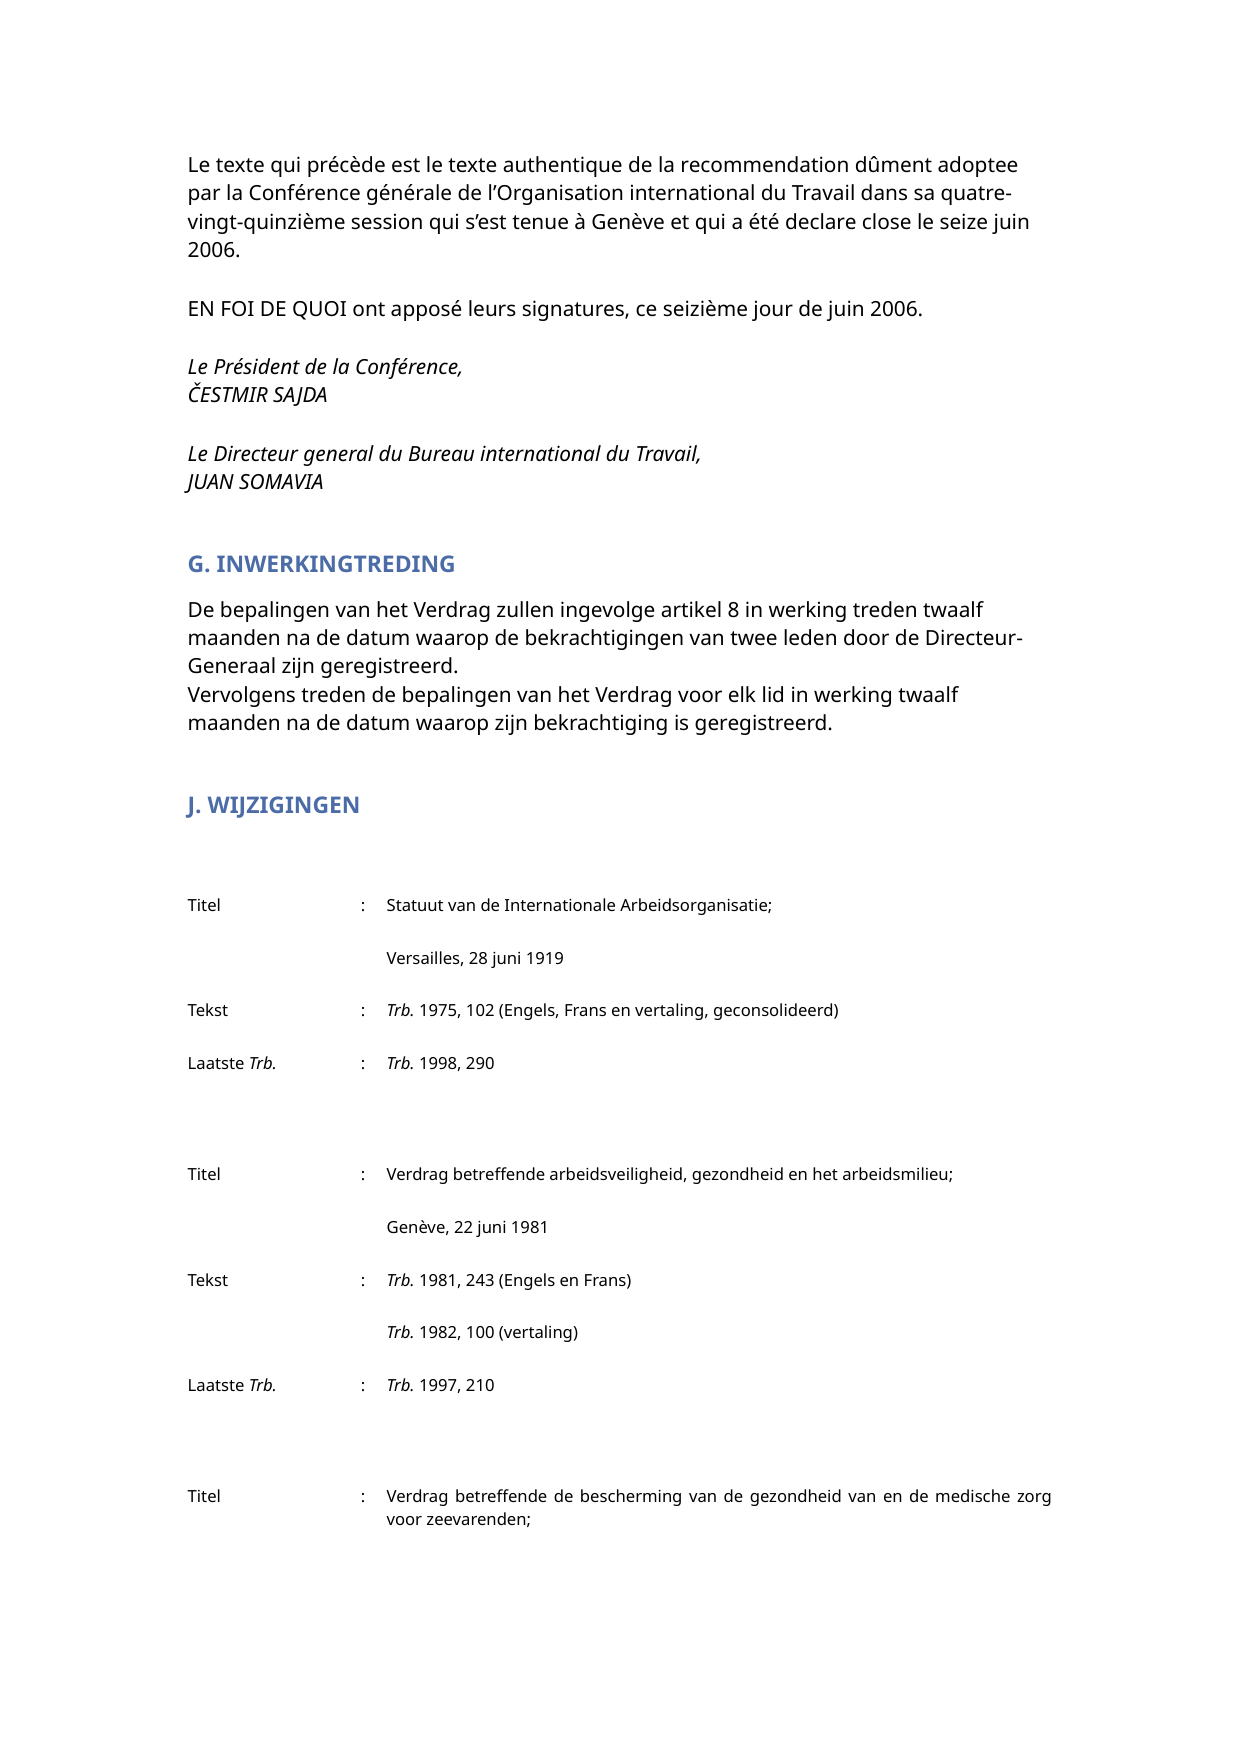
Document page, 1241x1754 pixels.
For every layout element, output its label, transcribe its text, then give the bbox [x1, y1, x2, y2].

table_cell [188, 1104, 361, 1163]
table_cell : [361, 1485, 386, 1560]
table_header Statuut van de Internationale Arbeidsorganisatie; Versailles, 28 juni 1919 [386, 894, 1053, 999]
table_cell Trb. 1975, 102 (Engels, Frans en vertaling, geconsolideerd) [386, 999, 1053, 1052]
table_cell Tekst [188, 999, 361, 1052]
text Le Président de la Conférence, [187, 352, 1053, 381]
table_cell Laatste Trb. [188, 1374, 361, 1426]
table_cell Tekst [188, 1268, 361, 1374]
text ČESTMIR SAJDA [187, 381, 1053, 409]
table_cell [361, 1104, 386, 1163]
subtitle J. WIJZIGINGEN [187, 789, 1053, 821]
table_cell Titel [188, 1163, 361, 1268]
table_cell Laatste Trb. [188, 1052, 361, 1104]
table_cell [188, 1426, 361, 1485]
table_header : [361, 894, 386, 999]
text Le texte qui précède est le texte authentique de la recommendation dûment adoptee par la Conférence générale de l’Organisation international du Travail dans sa quatre-vingt-quinzième session qui s’est tenue à Genève et qui a été declare close le seize juin 2006. [187, 150, 1053, 264]
text JUAN SOMAVIA [187, 467, 1053, 496]
table_cell Titel [188, 1485, 361, 1560]
table_cell [361, 1426, 386, 1485]
text Vervolgens treden de bepalingen van het Verdrag voor elk lid in werking twaalf maanden na de datum waarop zijn bekrachtiging is geregistreerd. [187, 680, 1053, 737]
table_cell Verdrag betreffende arbeidsveiligheid, gezondheid en het arbeidsmilieu; Genève, 22 juni 1981 [386, 1163, 1053, 1268]
table_cell : [361, 1374, 386, 1426]
subtitle G. INWERKINGTREDING [187, 548, 1053, 580]
table_cell Trb. 1998, 290 [386, 1052, 1053, 1104]
table_cell [386, 1104, 1053, 1163]
table_cell : [361, 1052, 386, 1104]
table_cell : [361, 1268, 386, 1374]
table_cell Trb. 1997, 210 [386, 1374, 1053, 1426]
table_cell : [361, 999, 386, 1052]
table_cell : [361, 1163, 386, 1268]
table_header Titel [188, 894, 361, 999]
table_cell Trb. 1981, 243 (Engels en Frans) Trb. 1982, 100 (vertaling) [386, 1268, 1053, 1374]
table_cell [386, 1426, 1053, 1485]
text EN FOI DE QUOI ont apposé leurs signatures, ce seizième jour de juin 2006. [187, 294, 1053, 322]
text De bepalingen van het Verdrag zullen ingevolge artikel 8 in werking treden twaalf maanden na de datum waarop de bekrachtigingen van twee leden door de Directeur-Generaal zijn geregistreerd. [187, 595, 1053, 680]
table_cell Verdrag betreffende de bescherming van de gezondheid van en de medische zorg voor zeevarenden; [386, 1485, 1053, 1560]
text Le Directeur general du Bureau international du Travail, [187, 439, 1053, 467]
